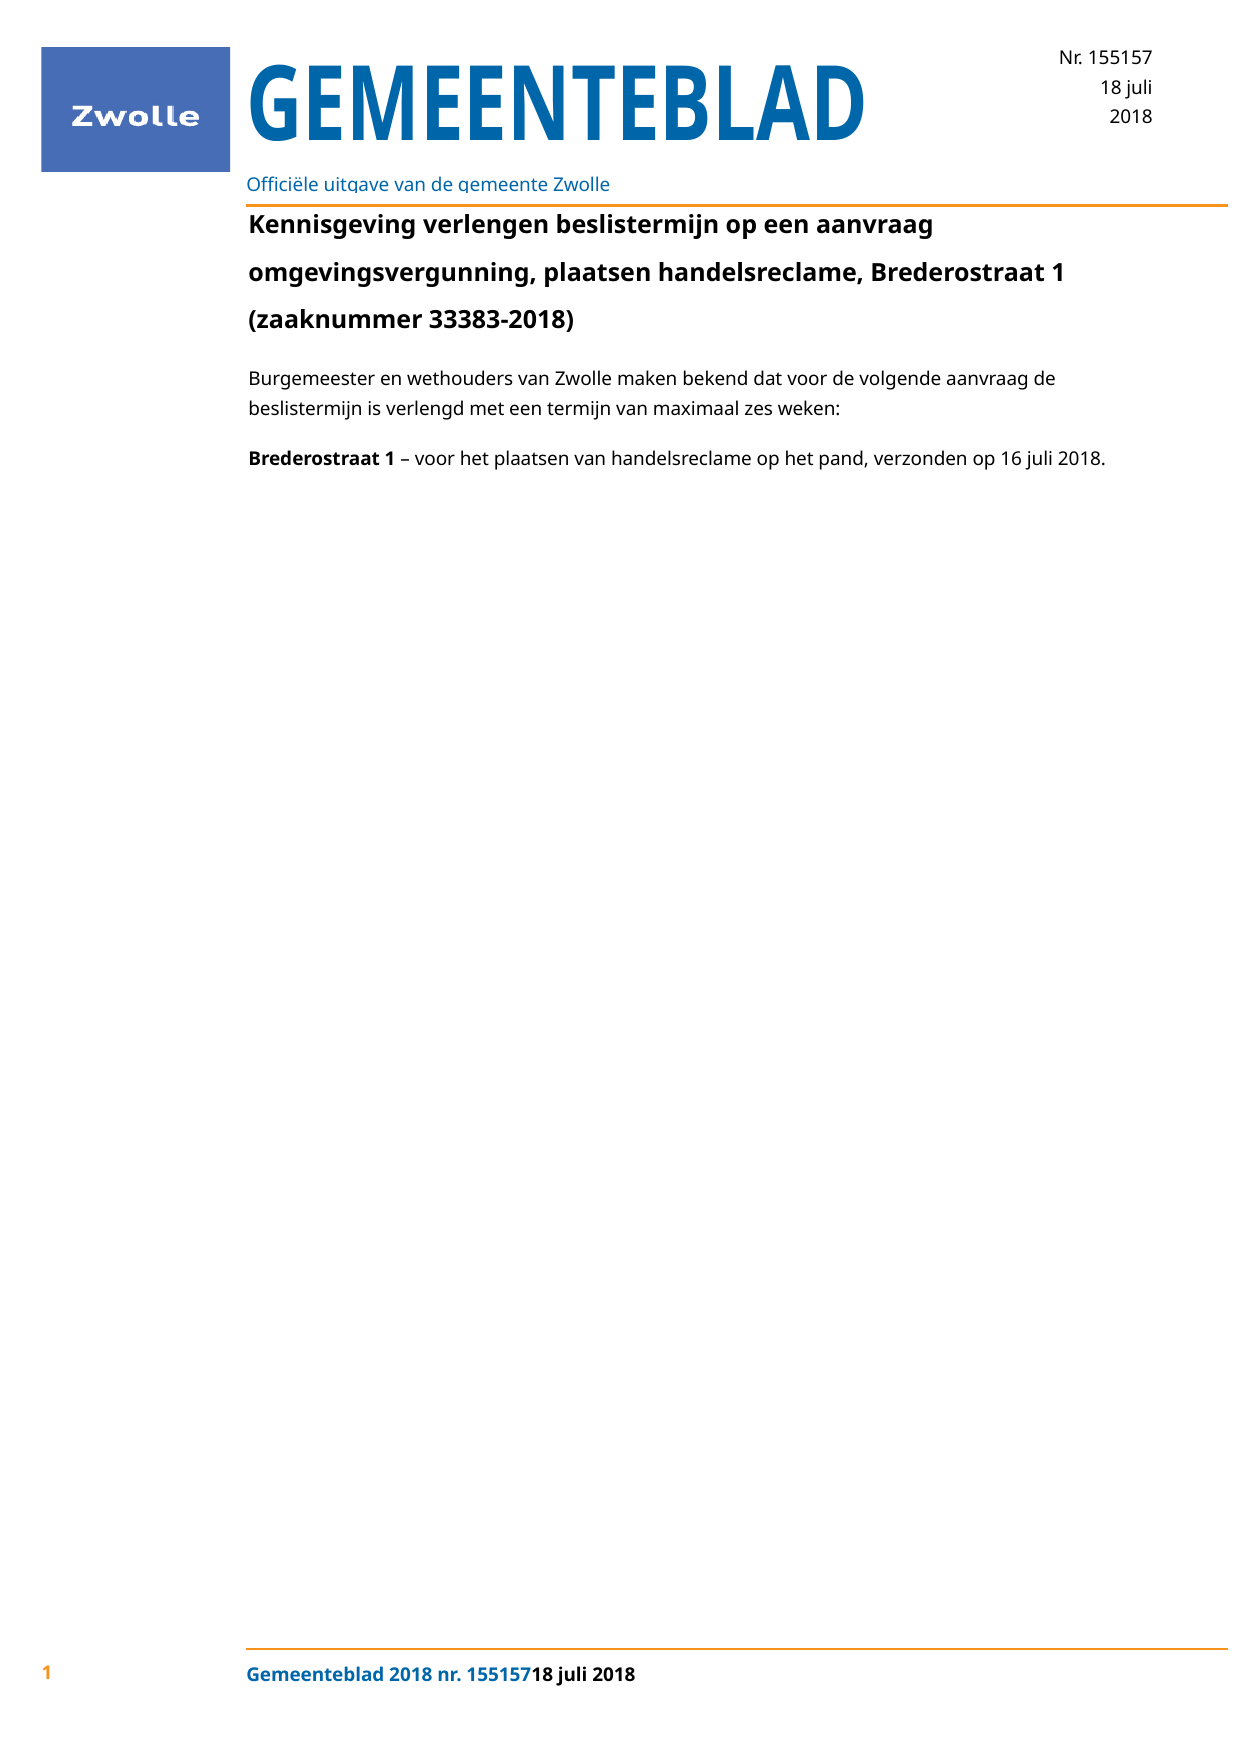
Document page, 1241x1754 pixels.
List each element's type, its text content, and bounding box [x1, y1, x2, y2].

text Burgemeester en wethouders van Zwolle maken bekend dat voor de volgende aanvraag de beslistermijn is verlengd met een termijn van maximaal zes weken: [248, 366, 1152, 421]
text Brederostraat 1 – voor het plaatsen van handelsreclame op het pand, verzonden op 16 juli 2018. [248, 446, 1152, 471]
text Kennisgeving verlengen beslistermijn op een aanvraag omgevingsvergunning, plaatsen handelsreclame, Brederostraat 1 (zaaknummer 33383-2018) [248, 207, 1152, 336]
picture [41, 47, 231, 172]
